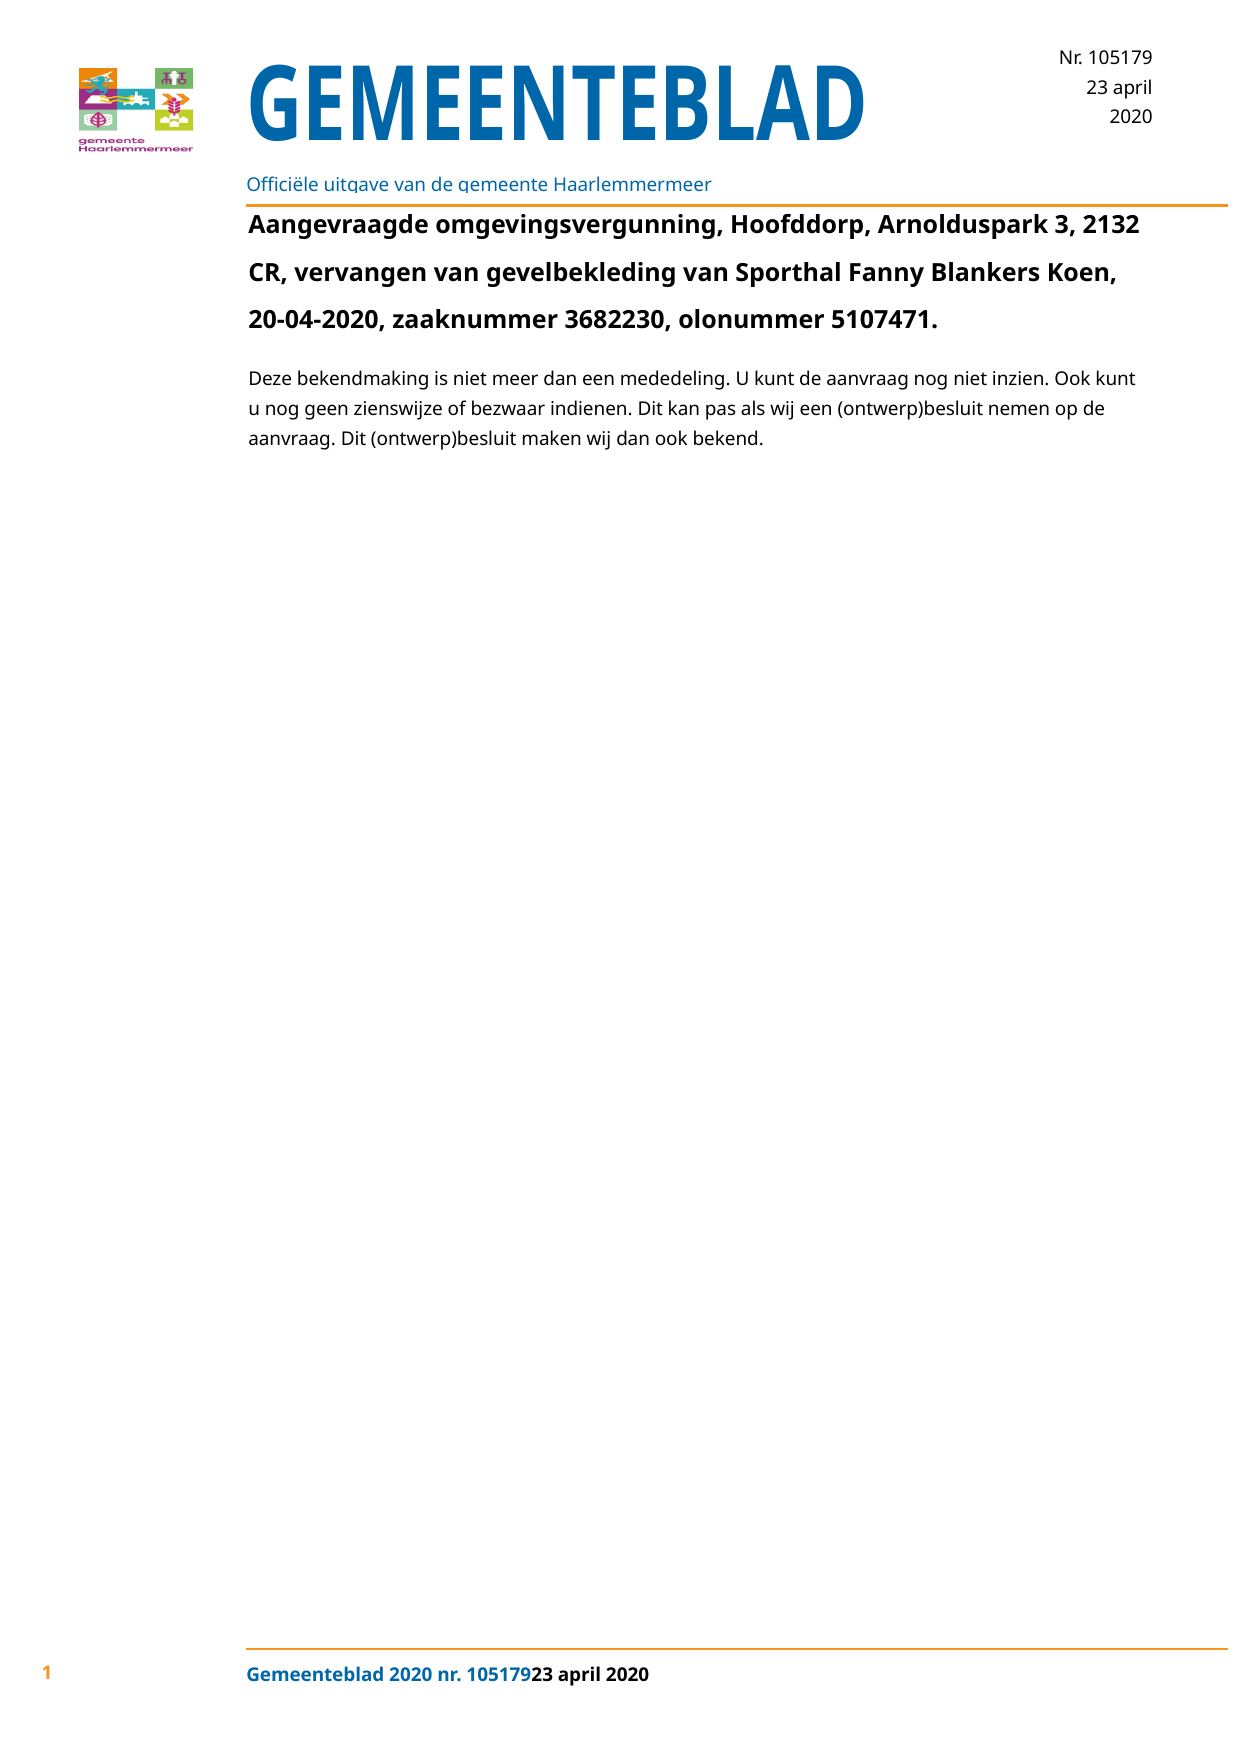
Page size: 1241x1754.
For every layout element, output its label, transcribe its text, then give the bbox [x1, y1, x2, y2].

picture [41, 47, 231, 172]
text Aangevraagde omgevingsvergunning, Hoofddorp, Arnolduspark 3, 2132 CR, vervangen van gevelbekleding van Sporthal Fanny Blankers Koen, 20-04-2020, zaaknummer 3682230, olonummer 5107471. [248, 207, 1152, 336]
text Deze bekendmaking is niet meer dan een mededeling. U kunt de aanvraag nog niet inzien. Ook kunt u nog geen zienswijze of bezwaar indienen. Dit kan pas als wij een (ontwerp)besluit nemen op de aanvraag. Dit (ontwerp)besluit maken wij dan ook bekend. [248, 366, 1152, 450]
